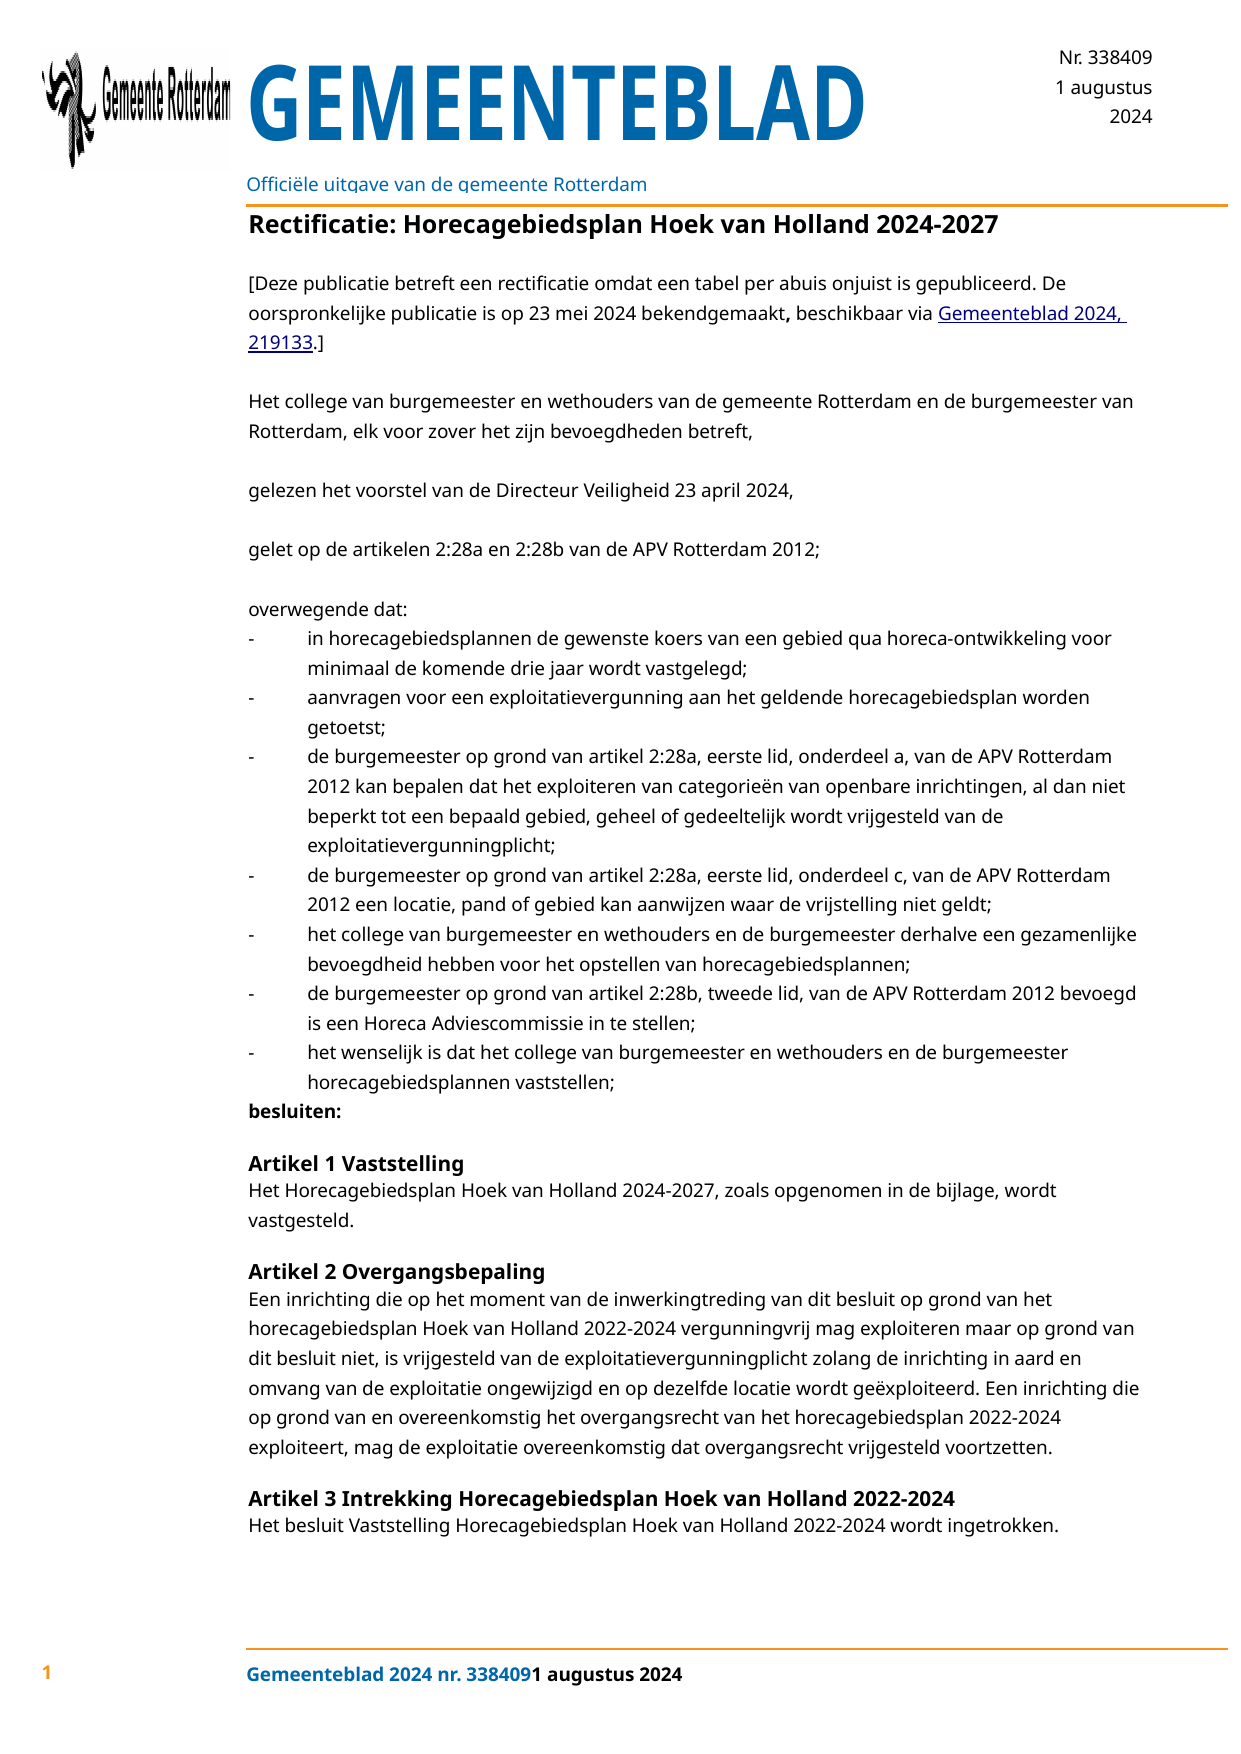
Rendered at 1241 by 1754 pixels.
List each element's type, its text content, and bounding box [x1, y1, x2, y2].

text Een inrichting die op het moment van de inwerkingtreding van dit besluit op grond van het horecagebiedsplan Hoek van Holland 2022-2024 vergunningvrij mag exploiteren maar op grond van dit besluit niet, is vrijgesteld van de exploitatievergunningplicht zolang de inrichting in aard en omvang van de exploitatie ongewijzigd en op dezelfde locatie wordt geëxploiteerd. Een inrichting die op grond van en overeenkomstig het overgangsrecht van het horecagebiedsplan 2022-2024 exploiteert, mag de exploitatie overeenkomstig dat overgangsrecht vrijgesteld voortzetten. [248, 1286, 1152, 1459]
text Rectificatie: Horecagebiedsplan Hoek van Holland 2024-2027 [248, 207, 1152, 241]
text gelet op de artikelen 2:28a en 2:28b van de APV Rotterdam 2012; [248, 537, 1152, 562]
list de burgemeester op grond van artikel 2:28b, tweede lid, van de APV Rotterdam 2012 bevoegd is een Horeca Adviescommissie in te stellen; [248, 980, 1152, 1036]
picture [41, 47, 231, 172]
text Artikel 3 Intrekking Horecagebiedsplan Hoek van Holland 2022-2024 [248, 1484, 1152, 1513]
text besluiten: [248, 1099, 1152, 1124]
list de burgemeester op grond van artikel 2:28a, eerste lid, onderdeel c, van de APV Rotterdam 2012 een locatie, pand of gebied kan aanwijzen waar de vrijstelling niet geldt; [248, 862, 1152, 917]
list in horecagebiedsplannen de gewenste koers van een gebied qua horeca-ontwikkeling voor minimaal de komende drie jaar wordt vastgelegd; [248, 625, 1152, 681]
list het wenselijk is dat het college van burgemeester en wethouders en de burgemeester horecagebiedsplannen vaststellen; [248, 1039, 1152, 1095]
text [Deze publicatie betreft een rectificatie omdat een tabel per abuis onjuist is gepubliceerd. De oorspronkelijke publicatie is op 23 mei 2024 bekendgemaakt, beschikbaar via Gemeenteblad 2024, 219133.] [248, 270, 1152, 355]
list aanvragen voor een exploitatievergunning aan het geldende horecagebiedsplan worden getoetst; [248, 684, 1152, 740]
text Het college van burgemeester en wethouders van de gemeente Rotterdam en de burgemeester van Rotterdam, elk voor zover het zijn bevoegdheden betreft, [248, 389, 1152, 444]
text Het Horecagebiedsplan Hoek van Holland 2024-2027, zoals opgenomen in de bijlage, wordt vastgesteld. [248, 1177, 1152, 1233]
list het college van burgemeester en wethouders en de burgemeester derhalve een gezamenlijke bevoegdheid hebben voor het opstellen van horecagebiedsplannen; [248, 921, 1152, 976]
list de burgemeester op grond van artikel 2:28a, eerste lid, onderdeel a, van de APV Rotterdam 2012 kan bepalen dat het exploiteren van categorieën van openbare inrichtingen, al dan niet beperkt tot een bepaald gebied, geheel of gedeeltelijk wordt vrijgesteld van de exploitatievergunningplicht; [248, 744, 1152, 858]
text Artikel 1 Vaststelling [248, 1149, 1152, 1177]
text overwegende dat: [248, 596, 1152, 621]
text Het besluit Vaststelling Horecagebiedsplan Hoek van Holland 2022-2024 wordt ingetrokken. [248, 1513, 1152, 1538]
text gelezen het voorstel van de Directeur Veiligheid 23 april 2024, [248, 477, 1152, 503]
text Artikel 2 Overgangsbepaling [248, 1257, 1152, 1286]
